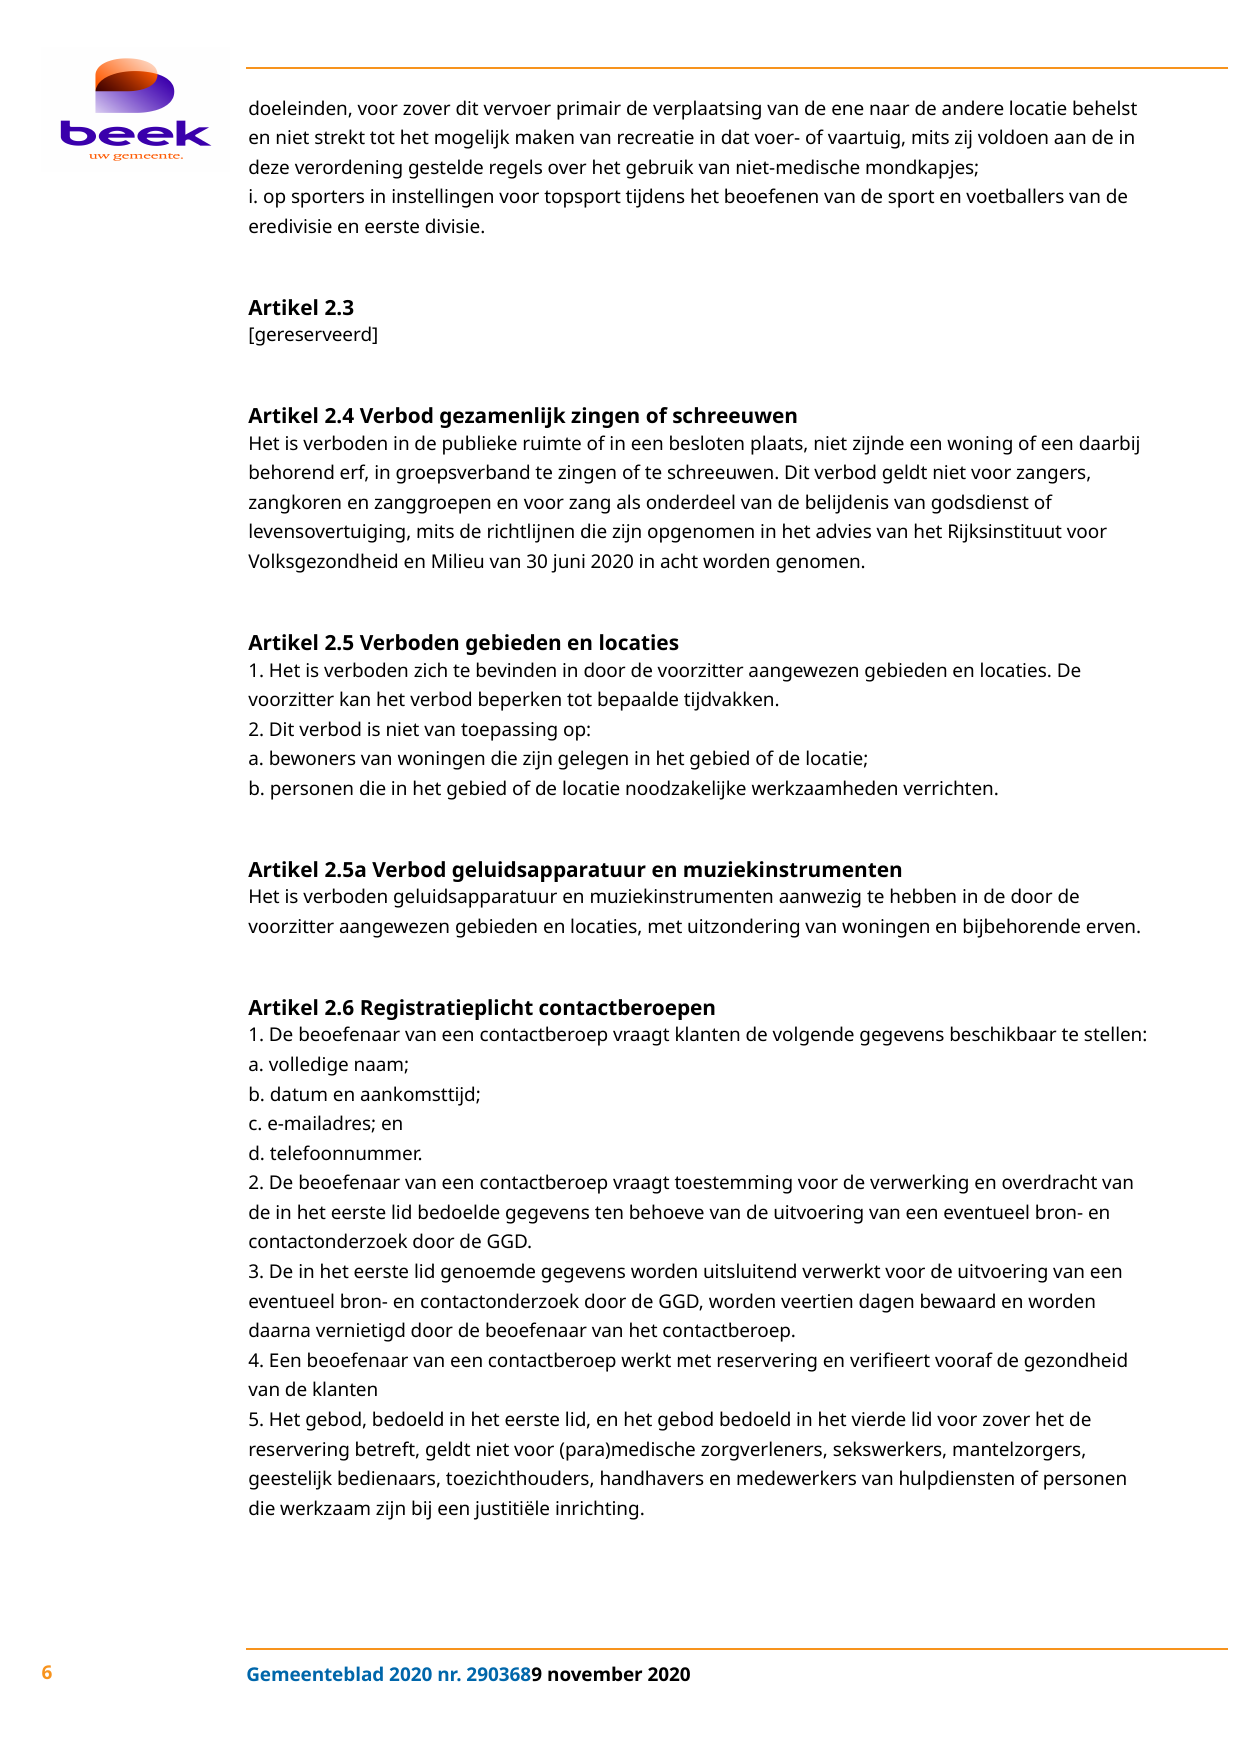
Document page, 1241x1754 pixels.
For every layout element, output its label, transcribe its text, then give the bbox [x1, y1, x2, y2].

text [gereserveerd] [248, 322, 1152, 347]
text 2. Dit verbod is niet van toepassing op: [248, 716, 1152, 742]
text a. bewoners van woningen die zijn gelegen in het gebied of de locatie; [248, 746, 1152, 771]
text d. telefoonnummer. [248, 1140, 1152, 1166]
text b. datum en aankomsttijd; [248, 1081, 1152, 1106]
text 3. De in het eerste lid genoemde gegevens worden uitsluitend verwerkt voor de uitvoering van een eventueel bron- en contactonderzoek door de GGD, worden veertien dagen bewaard en worden daarna vernietigd door de beoefenaar van het contactberoep. [248, 1258, 1152, 1343]
text Artikel 2.3 [248, 293, 1152, 322]
text 4. Een beoefenaar van een contactberoep werkt met reservering en verifieert vooraf de gezondheid van de klanten [248, 1347, 1152, 1402]
text b. personen die in het gebied of de locatie noodzakelijke werkzaamheden verrichten. [248, 775, 1152, 801]
text 2. De beoefenaar van een contactberoep vraagt toestemming voor de verwerking en overdracht van de in het eerste lid bedoelde gegevens ten behoeve van de uitvoering van een eventueel bron- en contactonderzoek door de GGD. [248, 1169, 1152, 1254]
text c. e-mailadres; en [248, 1110, 1152, 1136]
text Artikel 2.5 Verboden gebieden en locaties [248, 628, 1152, 657]
text i. op sporters in instellingen voor topsport tijdens het beoefenen van de sport en voetballers van de eredivisie en eerste divisie. [248, 183, 1152, 239]
text Artikel 2.4 Verbod gezamenlijk zingen of schreeuwen [248, 402, 1152, 430]
text doeleinden, voor zover dit vervoer primair de verplaatsing van de ene naar de andere locatie behelst en niet strekt tot het mogelijk maken van recreatie in dat voer- of vaartuig, mits zij voldoen aan de in deze verordening gestelde regels over het gebruik van niet-medische mondkapjes; [248, 95, 1152, 180]
text Het is verboden in de publieke ruimte of in een besloten plaats, niet zijnde een woning of een daarbij behorend erf, in groepsverband te zingen of te schreeuwen. Dit verbod geldt niet voor zangers, zangkoren en zanggroepen en voor zang als onderdeel van de belijdenis van godsdienst of levensovertuiging, mits de richtlijnen die zijn opgenomen in het advies van het Rijksinstituut voor Volksgezondheid en Milieu van 30 juni 2020 in acht worden genomen. [248, 430, 1152, 574]
text a. volledige naam; [248, 1051, 1152, 1077]
text 5. Het gebod, bedoeld in het eerste lid, en het gebod bedoeld in het vierde lid voor zover het de reservering betreft, geldt niet voor (para)medische zorgverleners, sekswerkers, mantelzorgers, geestelijk bedienaars, toezichthouders, handhavers en medewerkers van hulpdiensten of personen die werkzaam zijn bij een justitiële inrichting. [248, 1406, 1152, 1521]
text 1. Het is verboden zich te bevinden in door de voorzitter aangewezen gebieden en locaties. De voorzitter kan het verbod beperken tot bepaalde tijdvakken. [248, 657, 1152, 712]
text Het is verboden geluidsapparatuur en muziekinstrumenten aanwezig te hebben in de door de voorzitter aangewezen gebieden en locaties, met uitzondering van woningen en bijbehorende erven. [248, 883, 1152, 939]
picture [41, 47, 231, 172]
text Artikel 2.5a Verbod geluidsapparatuur en muziekinstrumenten [248, 855, 1152, 883]
text 1. De beoefenaar van een contactberoep vraagt klanten de volgende gegevens beschikbaar te stellen: [248, 1022, 1152, 1047]
text Artikel 2.6 Registratieplicht contactberoepen [248, 993, 1152, 1022]
